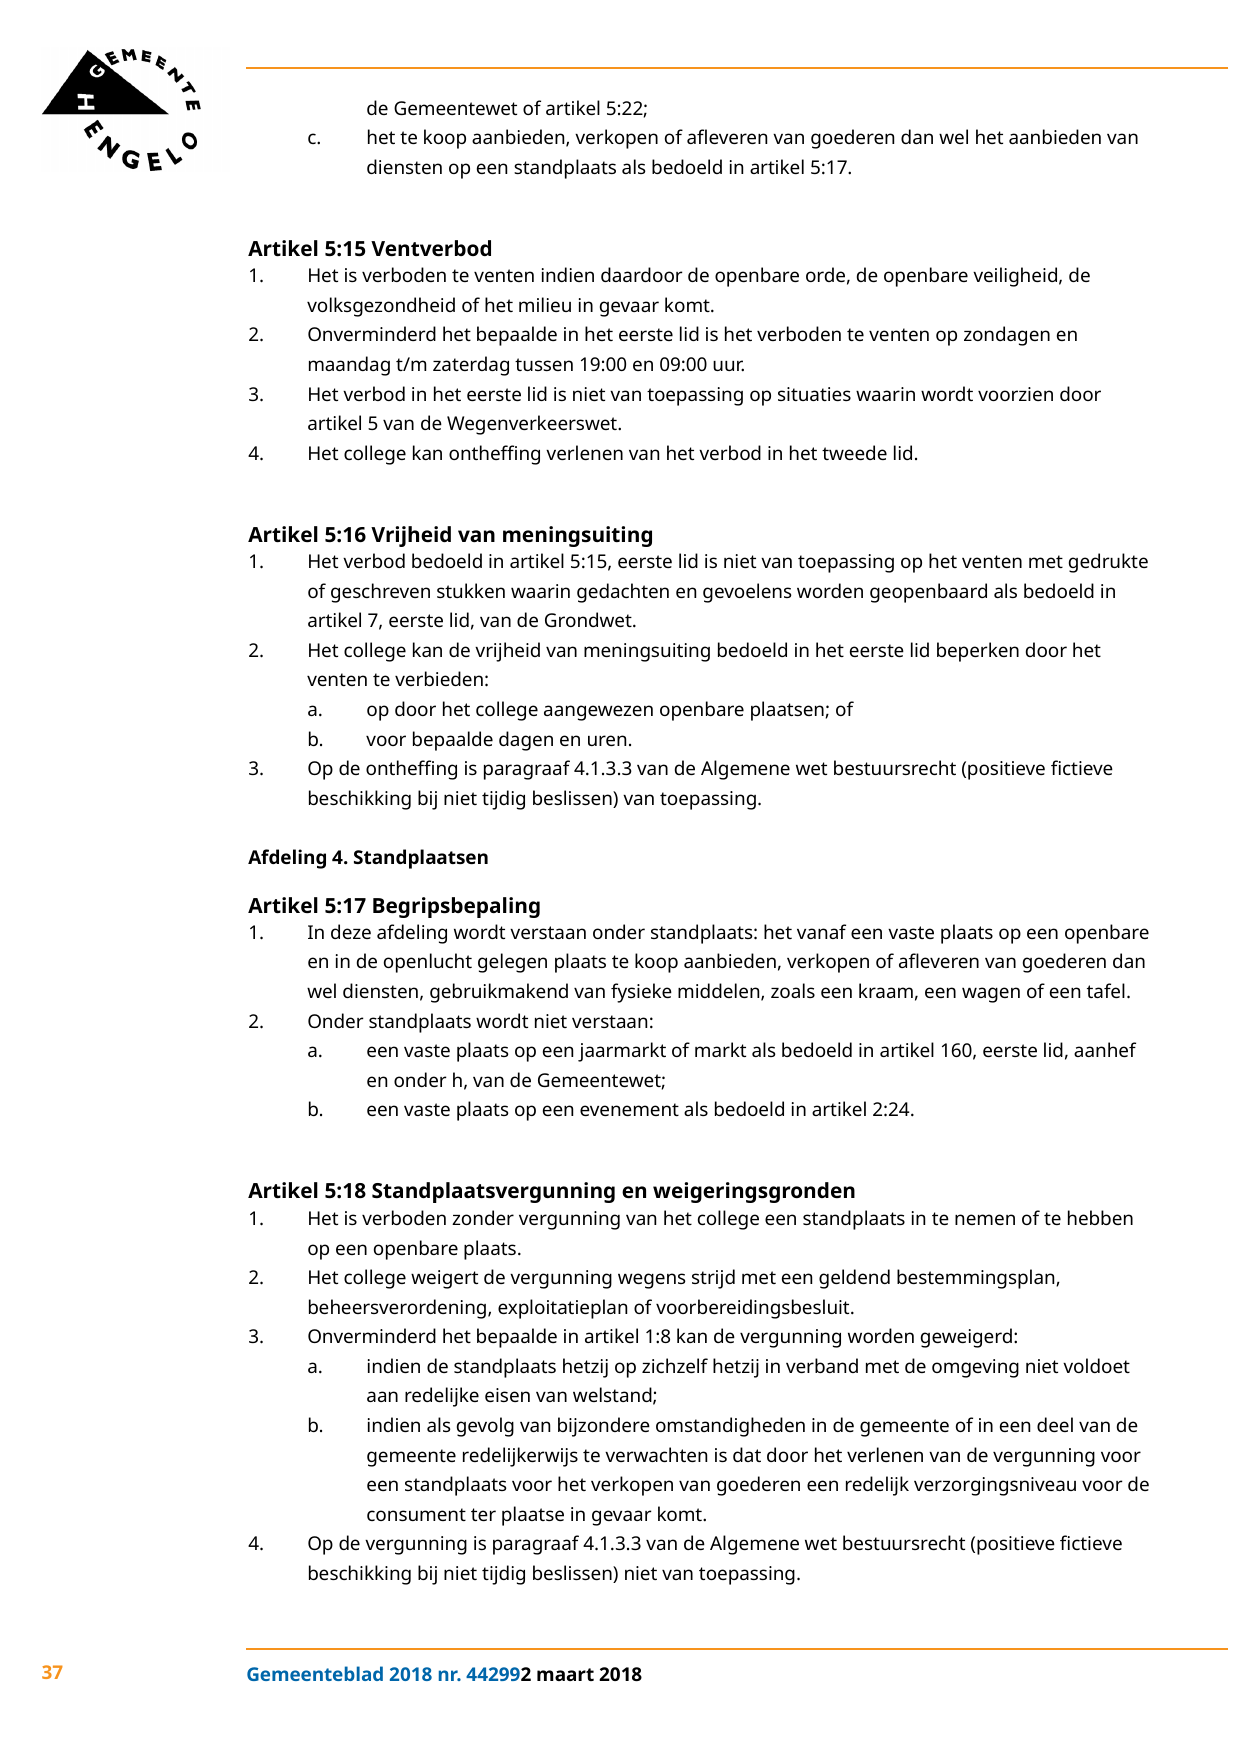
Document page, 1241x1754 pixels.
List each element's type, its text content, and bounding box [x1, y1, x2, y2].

picture [41, 47, 231, 172]
list In deze afdeling wordt verstaan onder standplaats: het vanaf een vaste plaats op een openbare en in de openlucht gelegen plaats te koop aanbieden, verkopen of afleveren van goederen dan wel diensten, gebruikmakend van fysieke middelen, zoals een kraam, een wagen of een tafel. [248, 919, 1152, 1004]
list Het college kan ontheffing verlenen van het verbod in het tweede lid. [248, 440, 1152, 466]
list Onverminderd het bepaalde in het eerste lid is het verboden te venten op zondagen en maandag t/m zaterdag tussen 19:00 en 09:00 uur. [248, 322, 1152, 377]
list voor bepaalde dagen en uren. [307, 726, 1152, 752]
text Artikel 5:16 Vrijheid van meningsuiting [248, 520, 1152, 548]
list Het is verboden zonder vergunning van het college een standplaats in te nemen of te hebben op een openbare plaats. [248, 1205, 1152, 1260]
list Op de vergunning is paragraaf 4.1.3.3 van de Algemene wet bestuursrecht (positieve fictieve beschikking bij niet tijdig beslissen) niet van toepassing. [248, 1531, 1152, 1586]
list indien de standplaats hetzij op zichzelf hetzij in verband met de omgeving niet voldoet aan redelijke eisen van welstand; [307, 1353, 1152, 1408]
list op door het college aangewezen openbare plaatsen; of [307, 696, 1152, 722]
list Onverminderd het bepaalde in artikel 1:8 kan de vergunning worden geweigerd: [248, 1323, 1152, 1349]
list Op de ontheffing is paragraaf 4.1.3.3 van de Algemene wet bestuursrecht (positieve fictieve beschikking bij niet tijdig beslissen) van toepassing. [248, 755, 1152, 811]
list het te koop aanbieden, verkopen of afleveren van goederen dan wel het aanbieden van diensten op een standplaats als bedoeld in artikel 5:17. [307, 124, 1152, 180]
text Artikel 5:17 Begripsbepaling [248, 891, 1152, 919]
list Het verbod bedoeld in artikel 5:15, eerste lid is niet van toepassing op het venten met gedrukte of geschreven stukken waarin gedachten en gevoelens worden geopenbaard als bedoeld in artikel 7, eerste lid, van de Grondwet. [248, 548, 1152, 633]
list Het verbod in het eerste lid is niet van toepassing op situaties waarin wordt voorzien door artikel 5 van de Wegenverkeerswet. [248, 381, 1152, 436]
list indien als gevolg van bijzondere omstandigheden in de gemeente of in een deel van de gemeente redelijkerwijs te verwachten is dat door het verlenen van de vergunning voor een standplaats voor het verkopen van goederen een redelijk verzorgingsniveau voor de consument ter plaatse in gevaar komt. [307, 1412, 1152, 1527]
list de Gemeentewet of artikel 5:22; [307, 95, 1152, 121]
list een vaste plaats op een evenement als bedoeld in artikel 2:24. [307, 1097, 1152, 1122]
list Onder standplaats wordt niet verstaan: [248, 1008, 1152, 1034]
text Afdeling 4. Standplaatsen [248, 844, 1152, 870]
list een vaste plaats op een jaarmarkt of markt als bedoeld in artikel 160, eerste lid, aanhef en onder h, van de Gemeentewet; [307, 1037, 1152, 1093]
list Het is verboden te venten indien daardoor de openbare orde, de openbare veiligheid, de volksgezondheid of het milieu in gevaar komt. [248, 262, 1152, 318]
list Het college weigert de vergunning wegens strijd met een geldend bestemmingsplan, beheersverordening, exploitatieplan of voorbereidingsbesluit. [248, 1264, 1152, 1319]
text Artikel 5:18 Standplaatsvergunning en weigeringsgronden [248, 1177, 1152, 1205]
text Artikel 5:15 Ventverbod [248, 234, 1152, 262]
list Het college kan de vrijheid van meningsuiting bedoeld in het eerste lid beperken door het venten te verbieden: [248, 637, 1152, 692]
